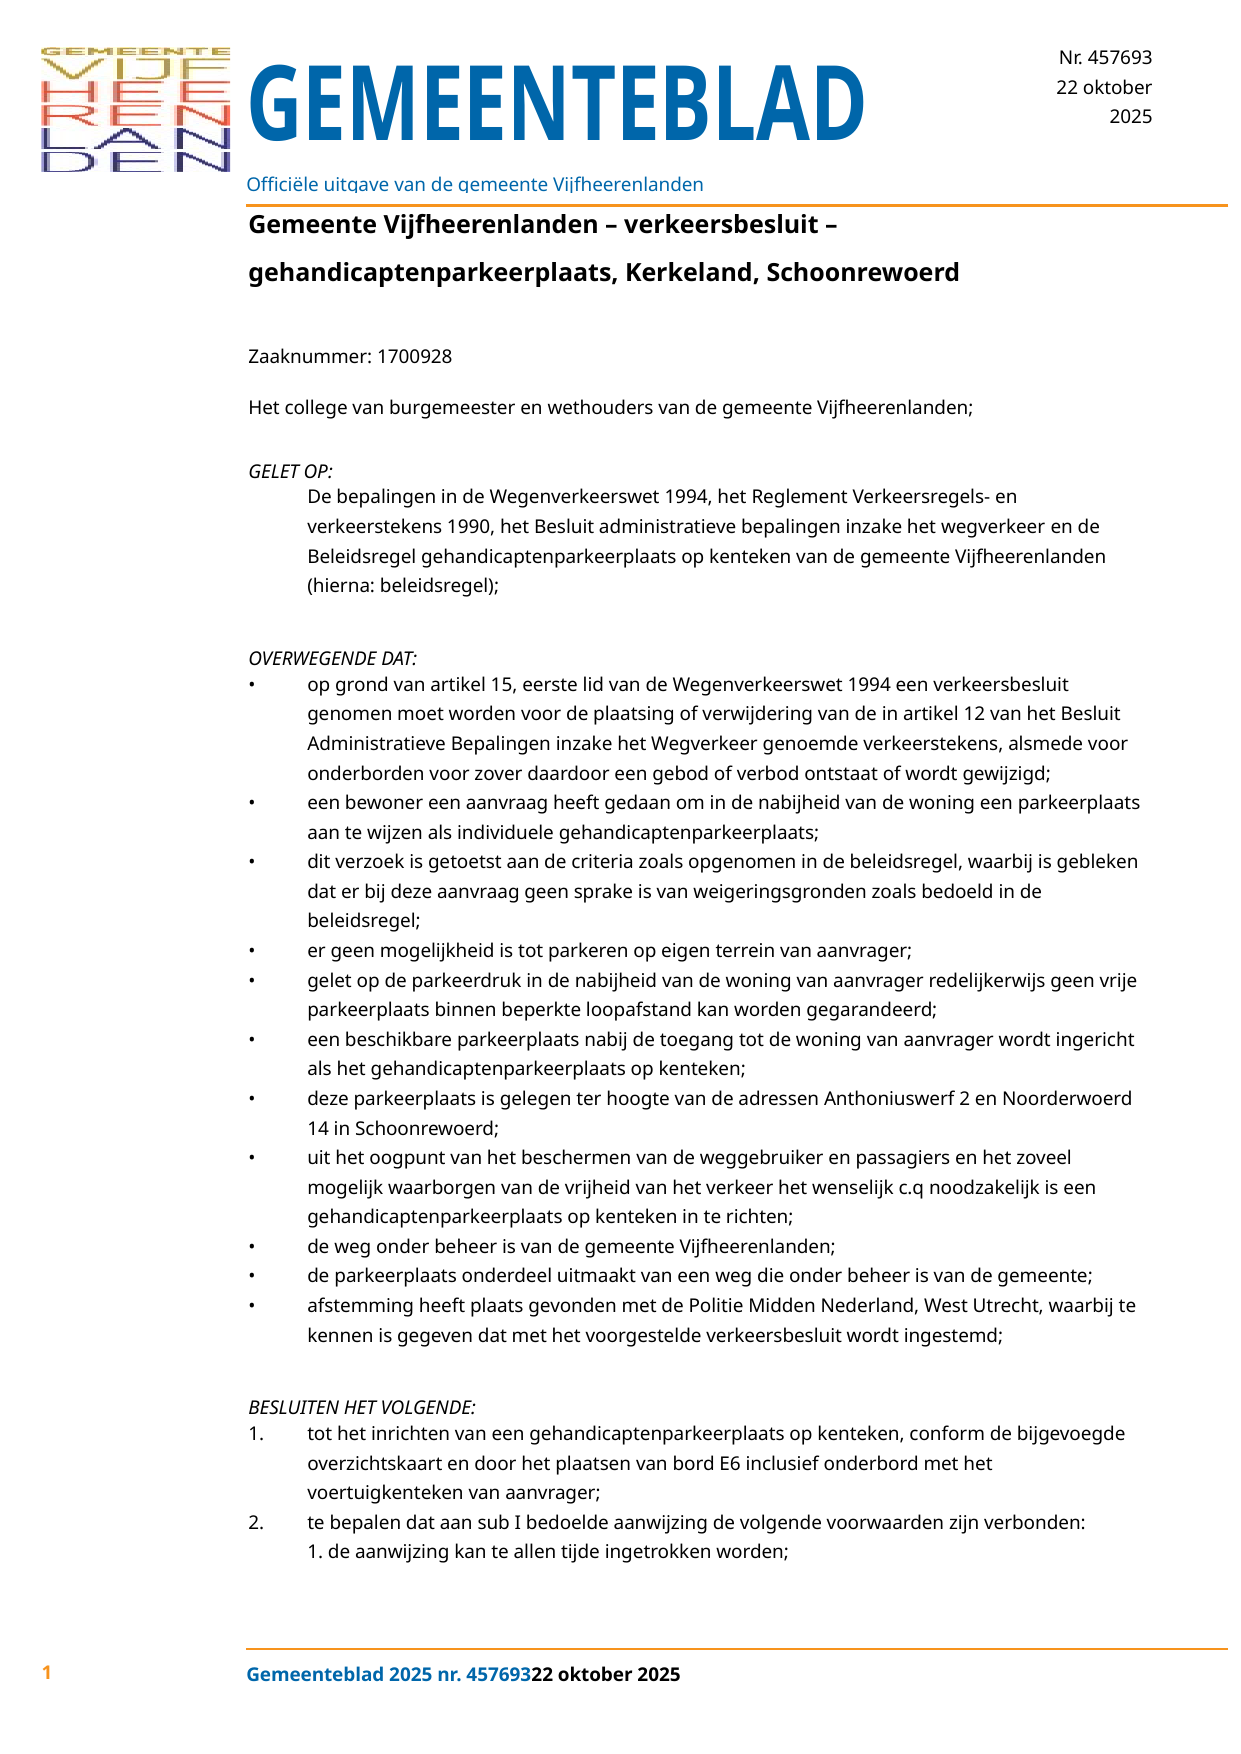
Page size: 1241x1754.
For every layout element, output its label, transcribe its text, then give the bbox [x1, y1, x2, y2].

list dit verzoek is getoetst aan de criteria zoals opgenomen in de beleidsregel, waarbij is gebleken dat er bij deze aanvraag geen sprake is van weigeringsgronden zoals bedoeld in de beleidsregel; [248, 848, 1152, 933]
list De bepalingen in de Wegenverkeerswet 1994, het Reglement Verkeersregels- en verkeerstekens 1990, het Besluit administratieve bepalingen inzake het wegverkeer en de Beleidsregel gehandicaptenparkeerplaats op kenteken van de gemeente Vijfheerenlanden (hierna: beleidsregel); [248, 484, 1152, 598]
text BESLUITEN HET VOLGENDE: [248, 1394, 1152, 1420]
picture [41, 47, 231, 172]
list 1. de aanwijzing kan te allen tijde ingetrokken worden; [248, 1538, 1152, 1564]
list de weg onder beheer is van de gemeente Vijfheerenlanden; [248, 1233, 1152, 1259]
list tot het inrichten van een gehandicaptenparkeerplaats op kenteken, conform de bijgevoegde overzichtskaart en door het plaatsen van bord E6 inclusief onderbord met het voertuigkenteken van aanvrager; [248, 1420, 1152, 1505]
list op grond van artikel 15, eerste lid van de Wegenverkeerswet 1994 een verkeersbesluit genomen moet worden voor de plaatsing of verwijdering van de in artikel 12 van het Besluit Administratieve Bepalingen inzake het Wegverkeer genoemde verkeerstekens, alsmede voor onderborden voor zover daardoor een gebod of verbod ontstaat of wordt gewijzigd; [248, 671, 1152, 785]
list deze parkeerplaats is gelegen ter hoogte van de adressen Anthoniuswerf 2 en Noorderwoerd 14 in Schoonrewoerd; [248, 1085, 1152, 1140]
text OVERWEGENDE DAT: [248, 645, 1152, 671]
text Het college van burgemeester en wethouders van de gemeente Vijfheerenlanden; [248, 394, 1152, 420]
list een bewoner een aanvraag heeft gedaan om in de nabijheid van de woning een parkeerplaats aan te wijzen als individuele gehandicaptenparkeerplaats; [248, 789, 1152, 844]
list een beschikbare parkeerplaats nabij de toegang tot de woning van aanvrager wordt ingericht als het gehandicaptenparkeerplaats op kenteken; [248, 1026, 1152, 1081]
list gelet op de parkeerdruk in de nabijheid van de woning van aanvrager redelijkerwijs geen vrije parkeerplaats binnen beperkte loopafstand kan worden gegarandeerd; [248, 967, 1152, 1022]
text Zaaknummer: 1700928 [248, 344, 1152, 369]
list afstemming heeft plaats gevonden met de Politie Midden Nederland, West Utrecht, waarbij te kennen is gegeven dat met het voorgestelde verkeersbesluit wordt ingestemd; [248, 1292, 1152, 1347]
list de parkeerplaats onderdeel uitmaakt van een weg die onder beheer is van de gemeente; [248, 1263, 1152, 1288]
list er geen mogelijkheid is tot parkeren op eigen terrein van aanvrager; [248, 937, 1152, 963]
list uit het oogpunt van het beschermen van de weggebruiker en passagiers en het zoveel mogelijk waarborgen van de vrijheid van het verkeer het wenselijk c.q noodzakelijk is een gehandicaptenparkeerplaats op kenteken in te richten; [248, 1144, 1152, 1229]
text GELET OP: [248, 458, 1152, 484]
list te bepalen dat aan sub I bedoelde aanwijzing de volgende voorwaarden zijn verbonden: [248, 1509, 1152, 1535]
text Gemeente Vijfheerenlanden – verkeersbesluit – gehandicaptenparkeerplaats, Kerkeland, Schoonrewoerd [248, 207, 1152, 288]
